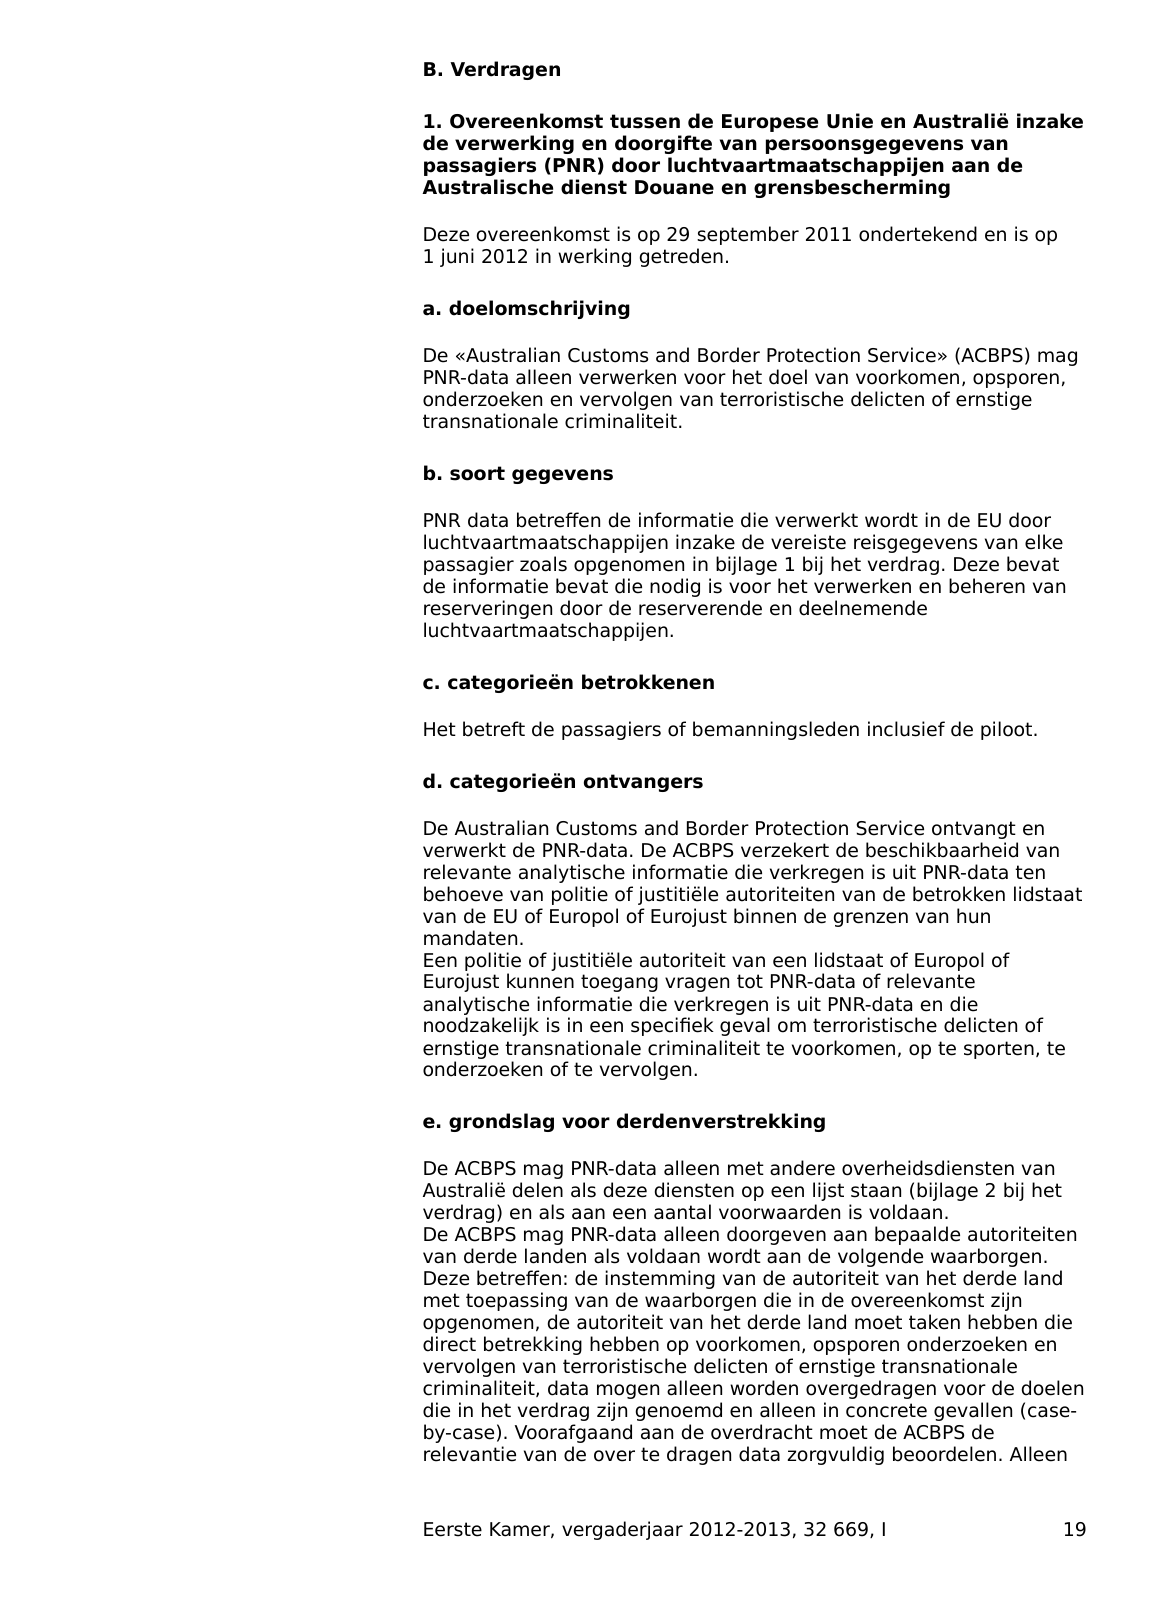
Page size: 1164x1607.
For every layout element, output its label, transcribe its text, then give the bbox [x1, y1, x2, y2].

text De ACBPS mag PNR-data alleen doorgeven aan bepaalde autoriteiten van derde landen als voldaan wordt aan de volgende waarborgen. Deze betreffen: de instemming van de autoriteit van het derde land met toepassing van de waarborgen die in de overeenkomst zijn opgenomen, de autoriteit van het derde land moet taken hebben die direct betrekking hebben op voorkomen, opsporen onderzoeken en vervolgen van terroristische delicten of ernstige transnationale criminaliteit, data mogen alleen worden overgedragen voor de doelen die in het verdrag zijn genoemd en alleen in concrete gevallen (case-by-case). Voorafgaand aan de overdracht moet de ACBPS de relevantie van de over te dragen data zorgvuldig beoordelen. Alleen [422, 1224, 1087, 1466]
subtitle e. grondslag voor derdenverstrekking [422, 1111, 1087, 1133]
text Deze overeenkomst is op 29 september 2011 ondertekend en is op 1 juni 2012 in werking getreden. [422, 224, 1087, 268]
subtitle d. categorieën ontvangers [422, 771, 1087, 793]
subtitle c. categorieën betrokkenen [422, 672, 1087, 694]
text De Australian Customs and Border Protection Service ontvangt en verwerkt de PNR-data. De ACBPS verzekert de beschikbaarheid van relevante analytische informatie die verkregen is uit PNR-data ten behoeve van politie of justitiële autoriteiten van de betrokken lidstaat van de EU of Europol of Eurojust binnen de grenzen van hun mandaten. [422, 818, 1087, 949]
text De ACBPS mag PNR-data alleen met andere overheidsdiensten van Australië delen als deze diensten op een lijst staan (bijlage 2 bij het verdrag) en als aan een aantal voorwaarden is voldaan. [422, 1158, 1087, 1224]
text Een politie of justitiële autoriteit van een lidstaat of Europol of Eurojust kunnen toegang vragen tot PNR-data of relevante analytische informatie die verkregen is uit PNR-data en die noodzakelijk is in een specifiek geval om terroristische delicten of ernstige transnationale criminaliteit te voorkomen, op te sporten, te onderzoeken of te vervolgen. [422, 949, 1087, 1081]
subtitle 1. Overeenkomst tussen de Europese Unie en Australië inzake de verwerking en doorgifte van persoonsgegevens van passagiers (PNR) door luchtvaartmaatschappijen aan de Australische dienst Douane en grensbescherming [422, 111, 1087, 199]
subtitle b. soort gegevens [422, 463, 1087, 485]
text De «Australian Customs and Border Protection Service» (ACBPS) mag PNR-data alleen verwerken voor het doel van voorkomen, opsporen, onderzoeken en vervolgen van terroristische delicten of ernstige transnationale criminaliteit. [422, 345, 1087, 433]
text PNR data betreffen de informatie die verwerkt wordt in de EU door luchtvaartmaatschappijen inzake de vereiste reisgegevens van elke passagier zoals opgenomen in bijlage 1 bij het verdrag. Deze bevat de informatie bevat die nodig is voor het verwerken en beheren van reserveringen door de reserverende en deelnemende luchtvaartmaatschappijen. [422, 510, 1087, 642]
subtitle B. Verdragen [422, 59, 1087, 81]
text Het betreft de passagiers of bemanningsleden inclusief de piloot. [422, 719, 1087, 741]
subtitle a. doelomschrijving [422, 298, 1087, 320]
